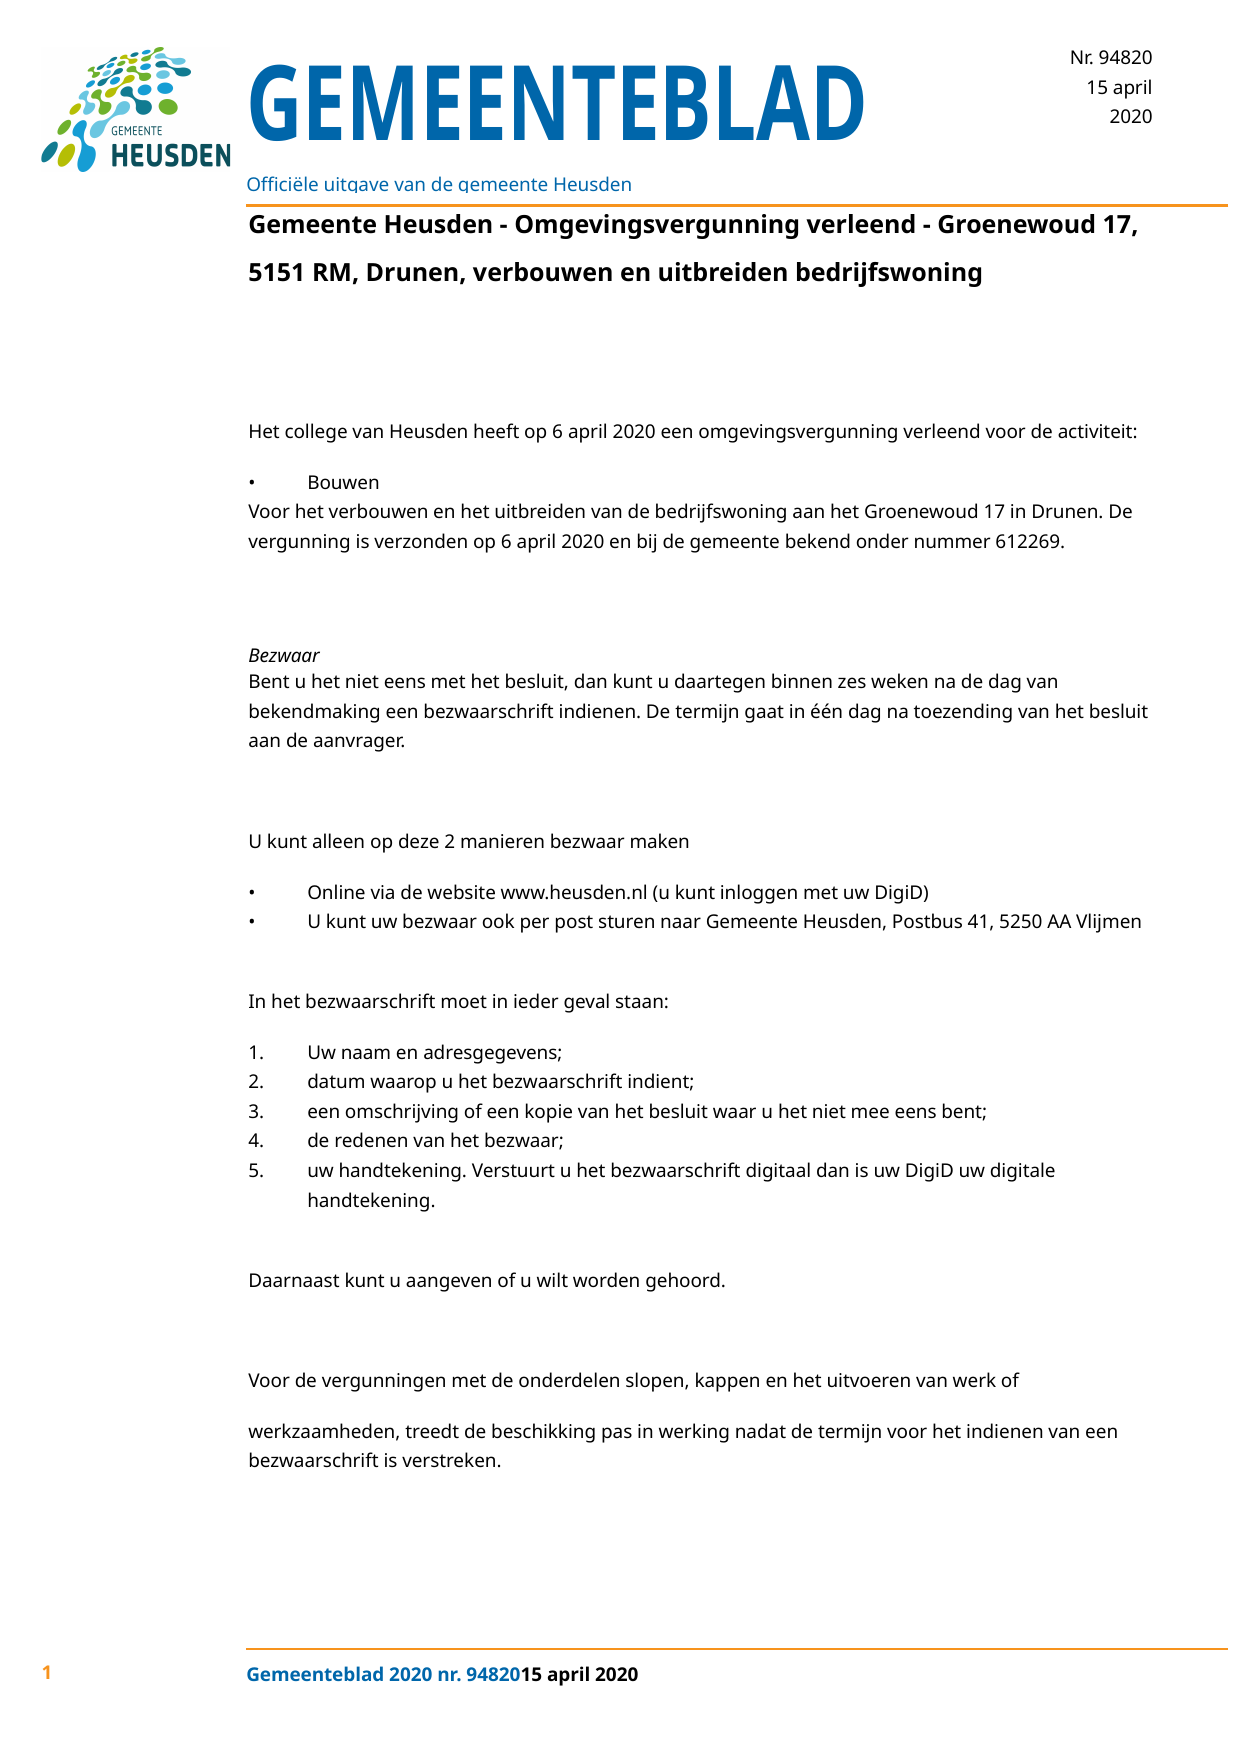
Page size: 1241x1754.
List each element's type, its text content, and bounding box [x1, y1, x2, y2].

list Online via de website www.heusden.nl (u kunt inloggen met uw DigiD) [248, 879, 1152, 904]
text In het bezwaarschrift moet in ieder geval staan: [248, 988, 1152, 1014]
text Voor het verbouwen en het uitbreiden van de bedrijfswoning aan het Groenewoud 17 in Drunen. De vergunning is verzonden op 6 april 2020 en bij de gemeente bekend onder nummer 612269. [248, 499, 1152, 554]
text Bezwaar [248, 643, 1152, 668]
list Uw naam en adresgegevens; [248, 1039, 1152, 1064]
text Het college van Heusden heeft op 6 april 2020 een omgevingsvergunning verleend voor de activiteit: [248, 419, 1152, 444]
text Gemeente Heusden - Omgevingsvergunning verleend - Groenewoud 17, 5151 RM, Drunen, verbouwen en uitbreiden bedrijfswoning [248, 207, 1152, 288]
picture [41, 47, 231, 172]
text Voor de vergunningen met de onderdelen slopen, kappen en het uitvoeren van werk of [248, 1368, 1152, 1393]
list U kunt uw bezwaar ook per post sturen naar Gemeente Heusden, Postbus 41, 5250 AA Vlijmen [248, 908, 1152, 934]
text Bent u het niet eens met het besluit, dan kunt u daartegen binnen zes weken na de dag van bekendmaking een bezwaarschrift indienen. De termijn gaat in één dag na toezending van het besluit aan de aanvrager. [248, 668, 1152, 753]
text Daarnaast kunt u aangeven of u wilt worden gehoord. [248, 1267, 1152, 1292]
list de redenen van het bezwaar; [248, 1128, 1152, 1153]
list Bouwen [248, 469, 1152, 495]
text werkzaamheden, treedt de beschikking pas in werking nadat de termijn voor het indienen van een bezwaarschrift is verstreken. [248, 1418, 1152, 1473]
text U kunt alleen op deze 2 manieren bezwaar maken [248, 828, 1152, 854]
list uw handtekening. Verstuurt u het bezwaarschrift digitaal dan is uw DigiD uw digitale handtekening. [248, 1157, 1152, 1212]
list een omschrijving of een kopie van het besluit waar u het niet mee eens bent; [248, 1098, 1152, 1124]
list datum waarop u het bezwaarschrift indient; [248, 1068, 1152, 1094]
